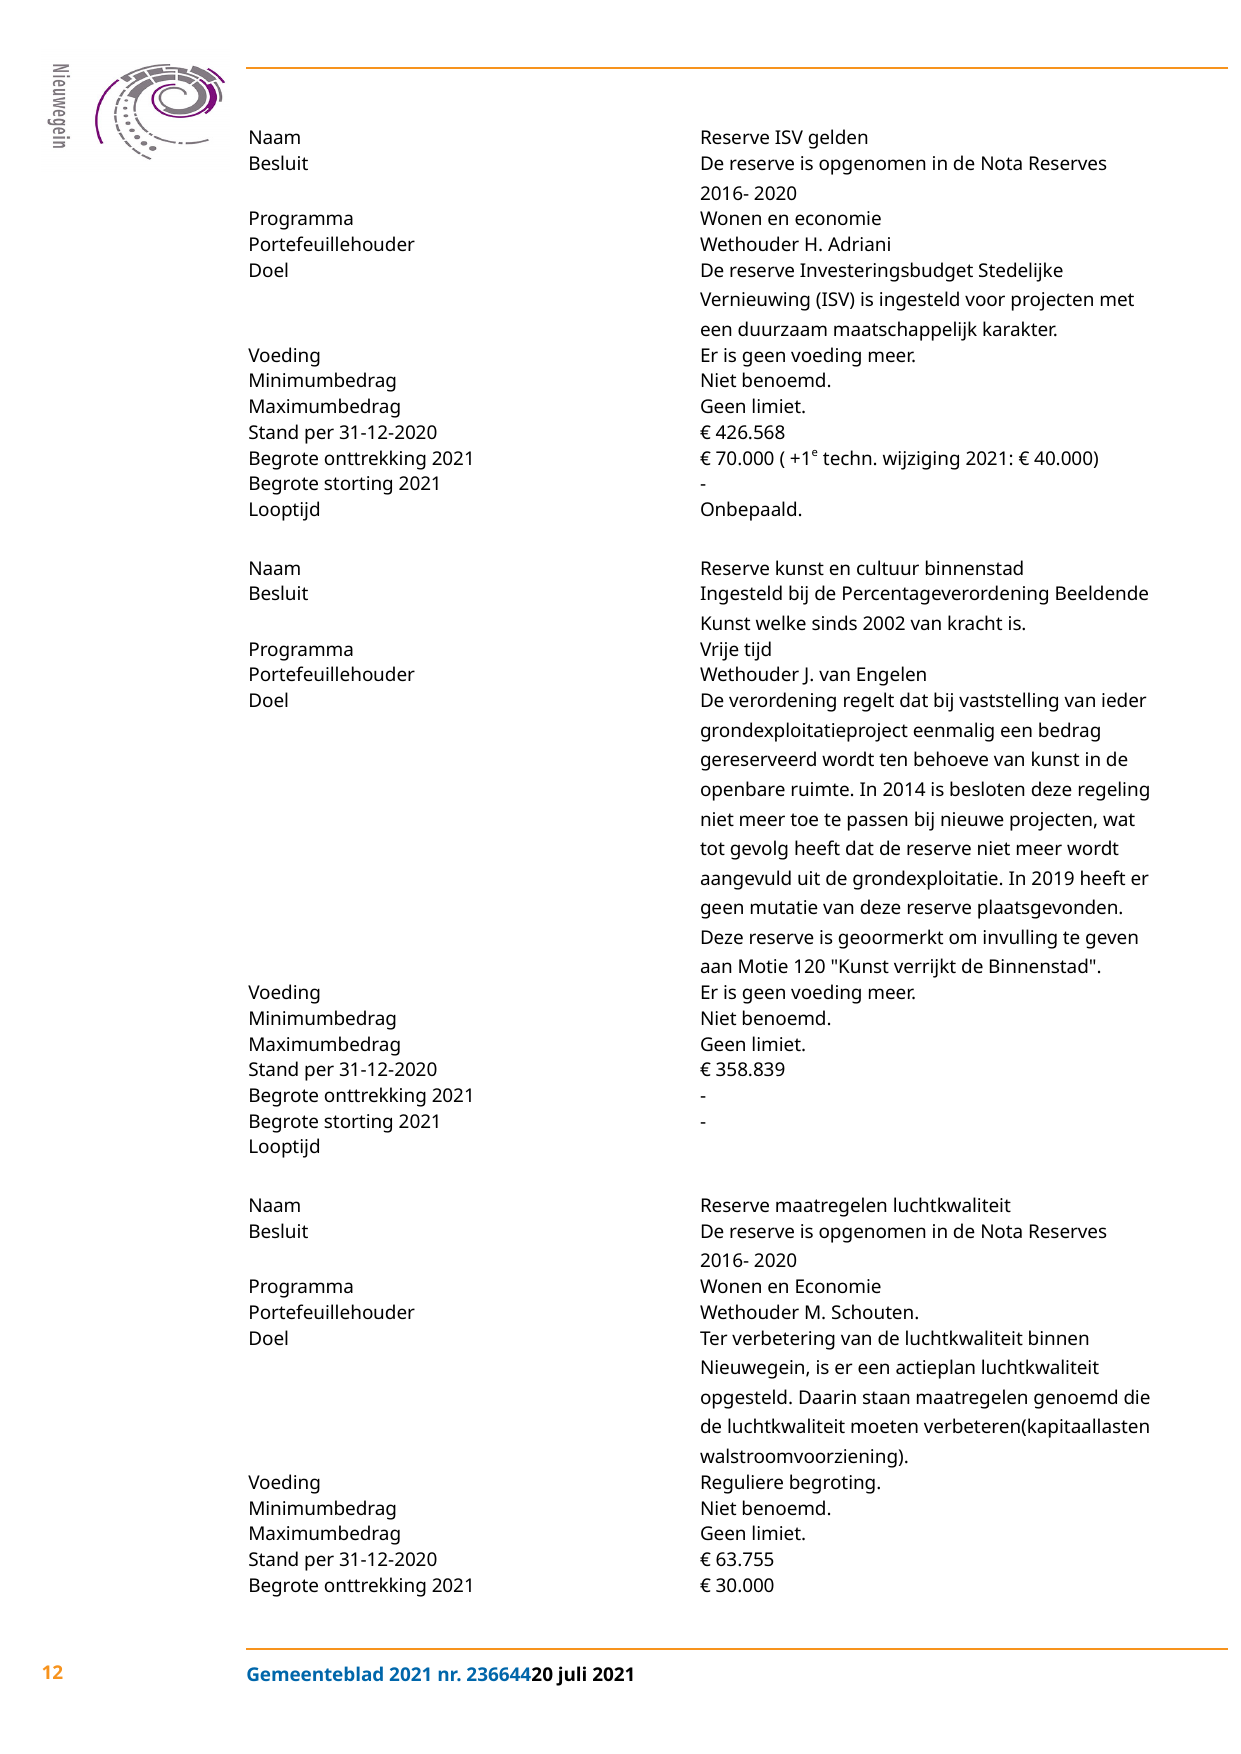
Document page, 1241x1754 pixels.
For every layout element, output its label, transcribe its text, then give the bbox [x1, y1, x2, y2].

table_cell Begrote storting 2021 [248, 471, 700, 496]
table_cell Voeding [248, 979, 700, 1005]
table_cell Looptijd [248, 496, 700, 522]
table_cell Reguliere begroting. [700, 1469, 1152, 1495]
table_cell Programma [248, 1274, 700, 1299]
table_cell € 426.568 [700, 419, 1152, 445]
table_cell Minimumbedrag [248, 368, 700, 393]
table_cell - [700, 1082, 1152, 1108]
table_cell Ter verbetering van de luchtkwaliteit binnen Nieuwegein, is er een actieplan luchtkwaliteit opgesteld. Daarin staan maatregelen genoemd die de luchtkwaliteit moeten verbeteren(kapitaallasten walstroomvoorziening). [700, 1325, 1152, 1469]
table_cell Geen limiet. [700, 393, 1152, 419]
table_cell Wethouder H. Adriani [700, 231, 1152, 257]
table_cell Minimumbedrag [248, 1005, 700, 1031]
table_cell Besluit [248, 581, 700, 636]
table_cell Wonen en Economie [700, 1274, 1152, 1299]
table_cell Portefeuillehouder [248, 1299, 700, 1325]
table_cell De reserve is opgenomen in de Nota Reserves 2016- 2020 [700, 1218, 1152, 1273]
table_cell Wethouder J. van Engelen [700, 662, 1152, 687]
table_cell Niet benoemd. [700, 368, 1152, 393]
table_header Reserve ISV gelden [700, 125, 1152, 150]
table_cell € 358.839 [700, 1057, 1152, 1082]
table_cell Besluit [248, 1218, 700, 1273]
table_cell Portefeuillehouder [248, 231, 700, 257]
table_cell De reserve is opgenomen in de Nota Reserves 2016- 2020 [700, 150, 1152, 206]
table_cell Begrote onttrekking 2021 [248, 1082, 700, 1108]
table_cell Maximumbedrag [248, 1031, 700, 1057]
table_cell Geen limiet. [700, 1520, 1152, 1546]
table_cell Niet benoemd. [700, 1495, 1152, 1520]
table_cell Doel [248, 688, 700, 979]
table_header Naam [248, 1193, 700, 1218]
table_cell Begrote onttrekking 2021 [248, 1572, 700, 1598]
table_cell De verordening regelt dat bij vaststelling van ieder grondexploitatieproject eenmalig een bedrag gereserveerd wordt ten behoeve van kunst in de openbare ruimte. In 2014 is besloten deze regeling niet meer toe te passen bij nieuwe projecten, wat tot gevolg heeft dat de reserve niet meer wordt aangevuld uit de grondexploitatie. In 2019 heeft er geen mutatie van deze reserve plaatsgevonden. Deze reserve is geoormerkt om invulling te geven aan Motie 120 "Kunst verrijkt de Binnenstad". [700, 688, 1152, 979]
table_cell Programma [248, 206, 700, 231]
table_cell Begrote storting 2021 [248, 1108, 700, 1134]
table_cell Wethouder M. Schouten. [700, 1299, 1152, 1325]
table_cell Onbepaald. [700, 496, 1152, 522]
table_cell Stand per 31-12-2020 [248, 1057, 700, 1082]
table_cell Vrije tijd [700, 636, 1152, 662]
table_cell Besluit [248, 150, 700, 206]
table_cell - [700, 1108, 1152, 1134]
table_cell Begrote onttrekking 2021 [248, 445, 700, 471]
table_header Reserve maatregelen luchtkwaliteit [700, 1193, 1152, 1218]
table_cell Portefeuillehouder [248, 662, 700, 687]
table_cell Er is geen voeding meer. [700, 342, 1152, 368]
table_cell Ingesteld bij de Percentageverordening Beeldende Kunst welke sinds 2002 van kracht is. [700, 581, 1152, 636]
table_cell Voeding [248, 342, 700, 368]
table_cell Doel [248, 1325, 700, 1469]
table_cell Looptijd [248, 1134, 700, 1159]
table_cell [700, 1134, 1152, 1159]
table_cell Er is geen voeding meer. [700, 979, 1152, 1005]
picture [41, 47, 231, 172]
table_cell Wonen en economie [700, 206, 1152, 231]
table_cell Geen limiet. [700, 1031, 1152, 1057]
table_cell Maximumbedrag [248, 393, 700, 419]
table_cell Voeding [248, 1469, 700, 1495]
table_cell Stand per 31-12-2020 [248, 1546, 700, 1572]
table_cell - [700, 471, 1152, 496]
table_cell Niet benoemd. [700, 1005, 1152, 1031]
table_cell Stand per 31-12-2020 [248, 419, 700, 445]
table_cell € 70.000 ( +1e techn. wijziging 2021: € 40.000) [700, 445, 1152, 471]
table_header Naam [248, 555, 700, 581]
table_cell Maximumbedrag [248, 1520, 700, 1546]
table_cell € 30.000 [700, 1572, 1152, 1598]
table_cell Programma [248, 636, 700, 662]
table_header Naam [248, 125, 700, 150]
table_cell € 63.755 [700, 1546, 1152, 1572]
table_cell Doel [248, 257, 700, 342]
table_cell De reserve Investeringsbudget Stedelijke Vernieuwing (ISV) is ingesteld voor projecten met een duurzaam maatschappelijk karakter. [700, 257, 1152, 342]
table_cell Minimumbedrag [248, 1495, 700, 1520]
table_header Reserve kunst en cultuur binnenstad [700, 555, 1152, 581]
